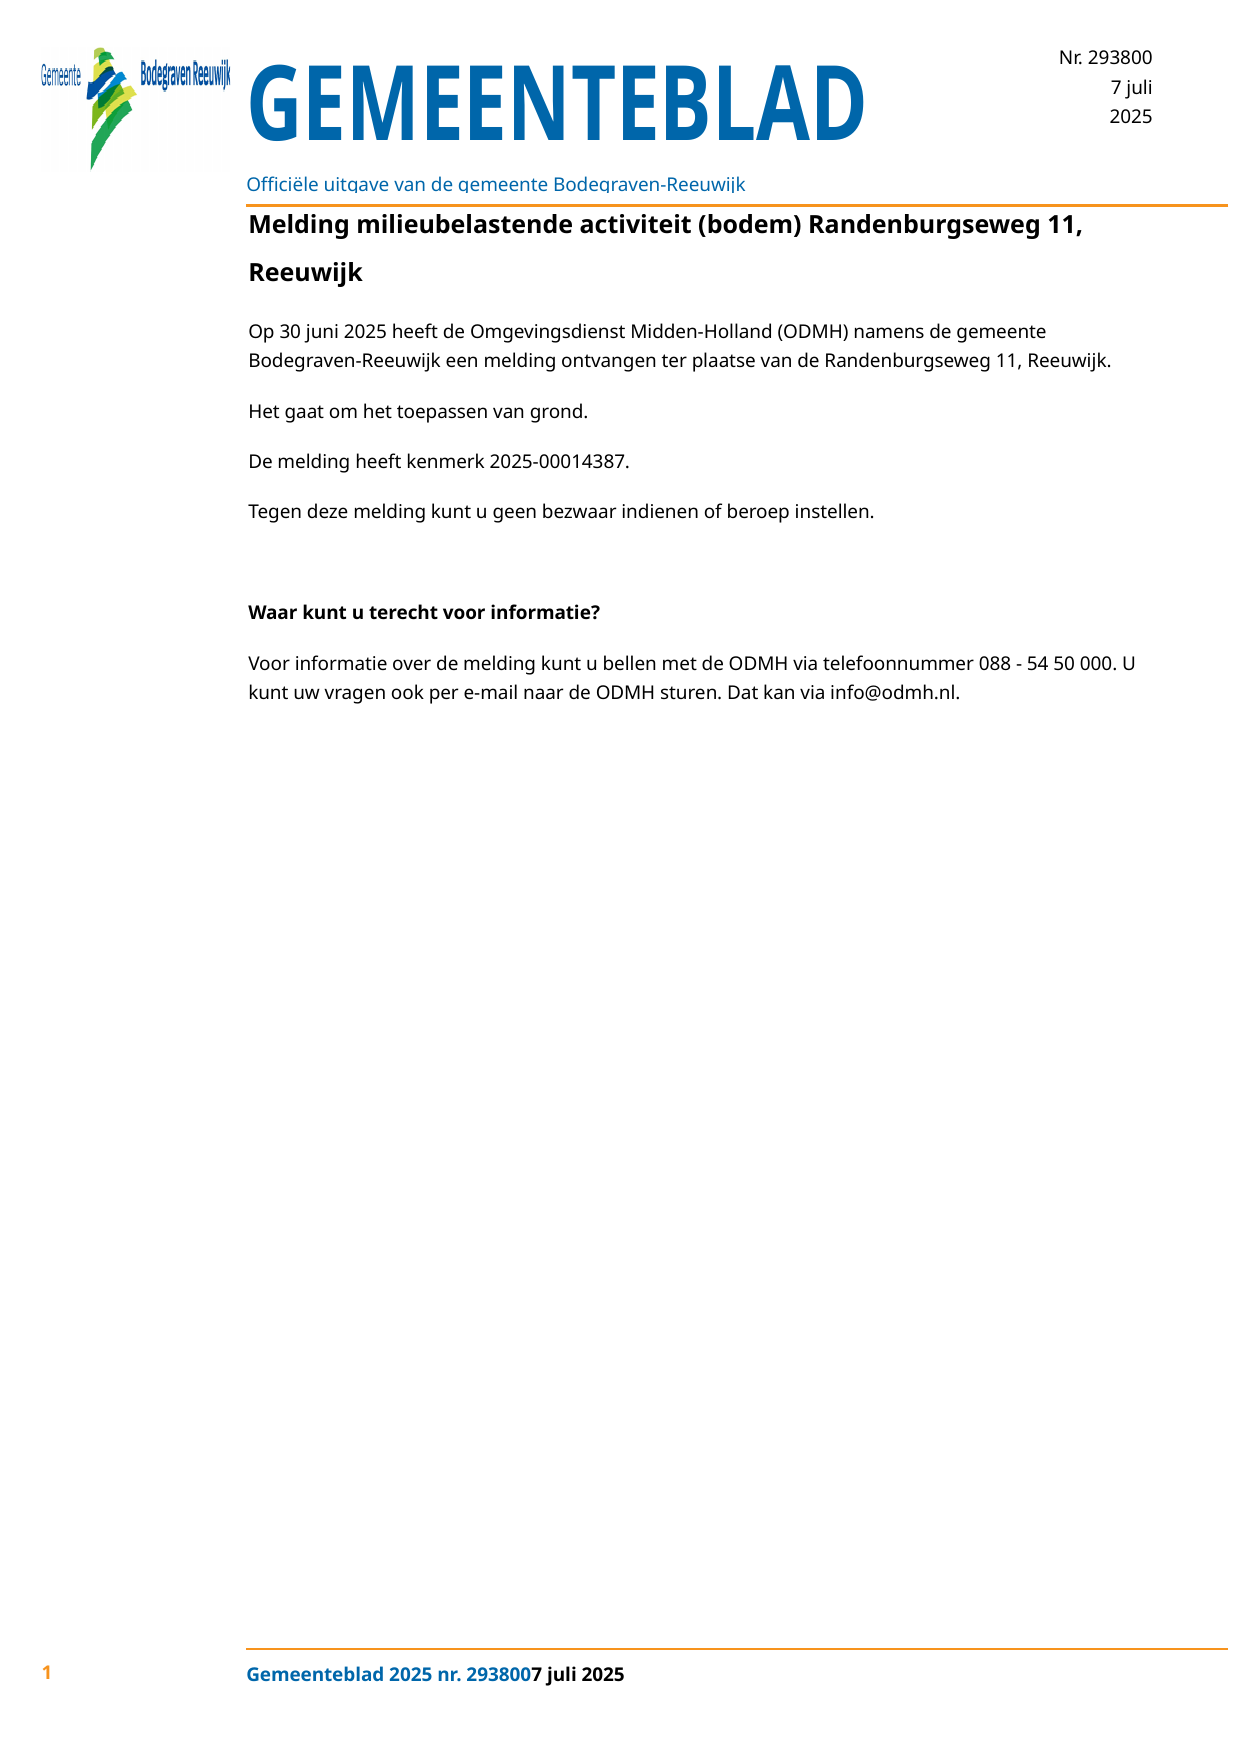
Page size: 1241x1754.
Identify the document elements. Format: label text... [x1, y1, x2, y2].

text De melding heeft kenmerk 2025-00014387. [248, 448, 1152, 474]
text Op 30 juni 2025 heeft de Omgevingsdienst Midden-Holland (ODMH) namens de gemeente Bodegraven-Reeuwijk een melding ontvangen ter plaatse van de Randenburgseweg 11, Reeuwijk. [248, 318, 1152, 373]
text Melding milieubelastende activiteit (bodem) Randenburgseweg 11, Reeuwijk [248, 207, 1152, 288]
text Waar kunt u terecht voor informatie? [248, 599, 1152, 625]
picture [41, 47, 231, 172]
text Het gaat om het toepassen van grond. [248, 398, 1152, 424]
text Voor informatie over de melding kunt u bellen met de ODMH via telefoonnummer 088 - 54 50 000. U kunt uw vragen ook per e-mail naar de ODMH sturen. Dat kan via info@odmh.nl. [248, 650, 1152, 705]
text Tegen deze melding kunt u geen bezwaar indienen of beroep instellen. [248, 499, 1152, 524]
